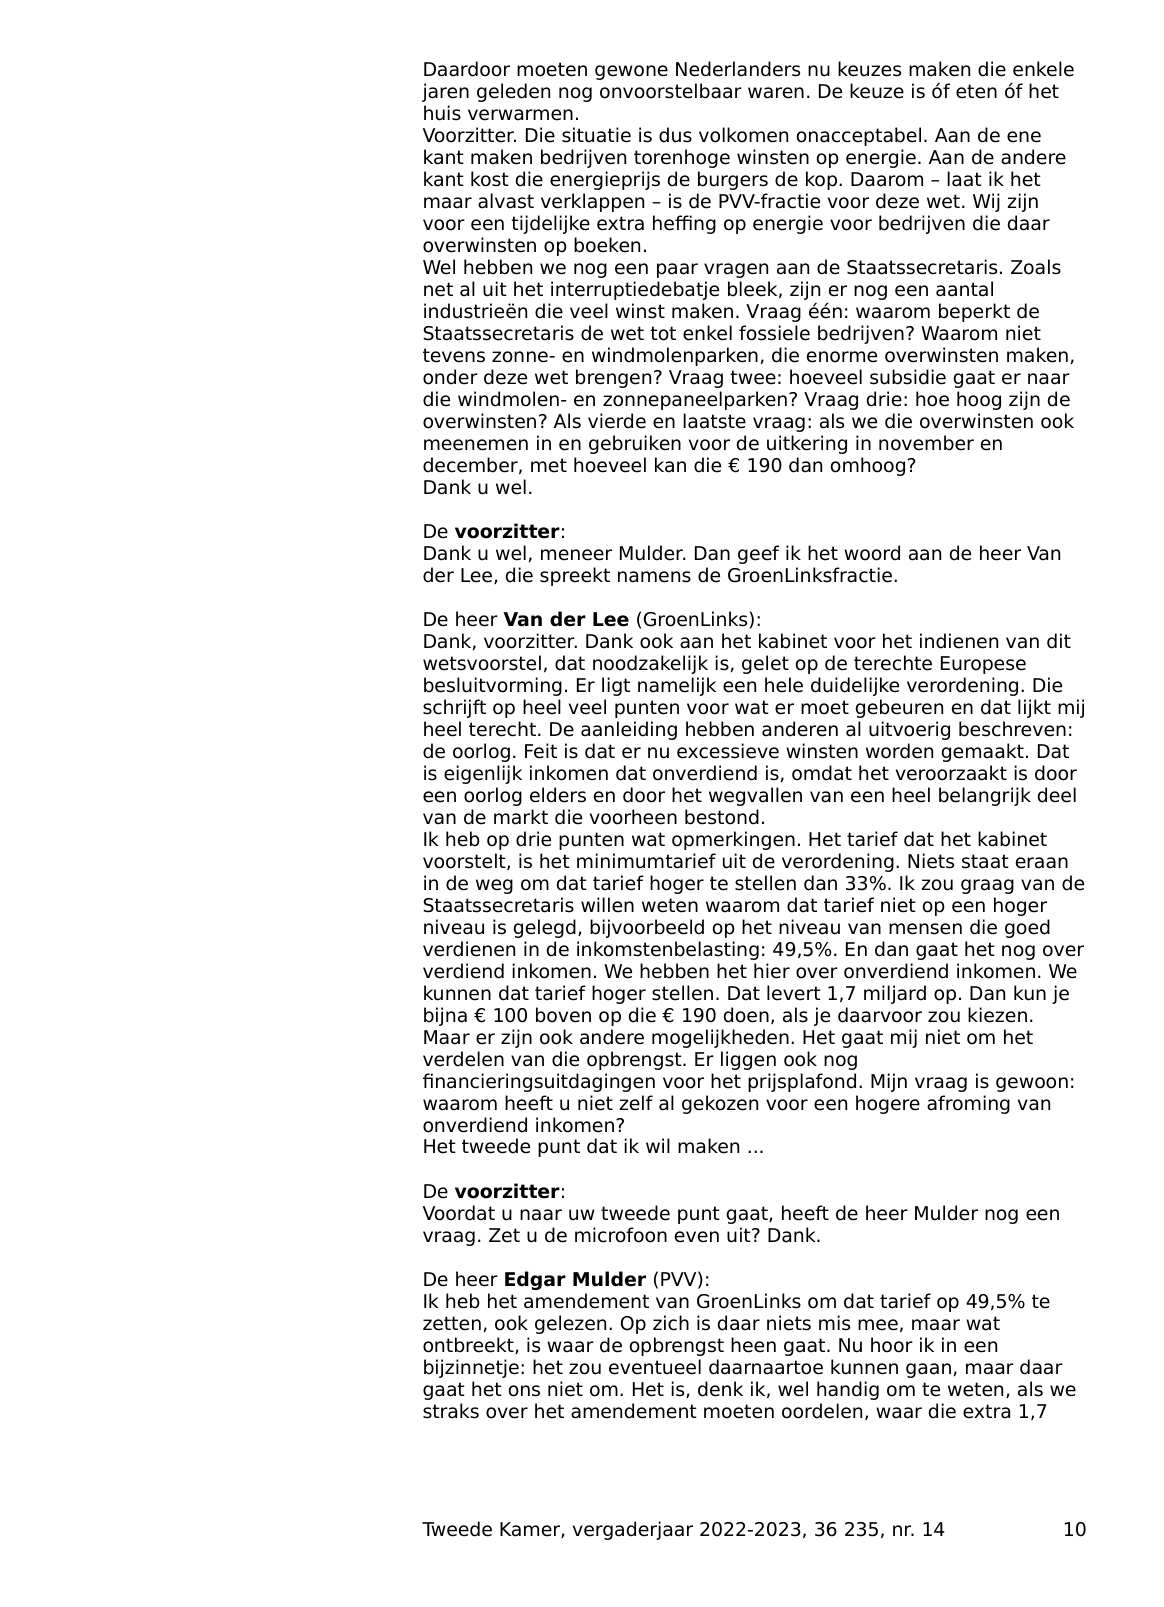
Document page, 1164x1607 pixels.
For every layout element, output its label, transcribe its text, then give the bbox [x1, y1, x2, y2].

text De voorzitter: [422, 1181, 1087, 1203]
text De voorzitter: [422, 521, 1087, 543]
text Ik heb het amendement van GroenLinks om dat tarief op 49,5% te zetten, ook gelezen. Op zich is daar niets mis mee, maar wat ontbreekt, is waar de opbrengst heen gaat. Nu hoor ik in een bijzinnetje: het zou eventueel daarnaartoe kunnen gaan, maar daar gaat het ons niet om. Het is, denk ik, wel handig om te weten, als we straks over het amendement moeten oordelen, waar die extra 1,7 [422, 1291, 1087, 1423]
text Ik heb op drie punten wat opmerkingen. Het tarief dat het kabinet voorstelt, is het minimumtarief uit de verordening. Niets staat eraan in de weg om dat tarief hoger te stellen dan 33%. Ik zou graag van de Staatssecretaris willen weten waarom dat tarief niet op een hoger niveau is gelegd, bijvoorbeeld op het niveau van mensen die goed verdienen in de inkomstenbelasting: 49,5%. En dan gaat het nog over verdiend inkomen. We hebben het hier over onverdiend inkomen. We kunnen dat tarief hoger stellen. Dat levert 1,7 miljard op. Dan kun je bijna € 100 boven op die € 190 doen, als je daarvoor zou kiezen. Maar er zijn ook andere mogelijkheden. Het gaat mij niet om het verdelen van die opbrengst. Er liggen ook nog financieringsuitdagingen voor het prijsplafond. Mijn vraag is gewoon: waarom heeft u niet zelf al gekozen voor een hogere afroming van onverdiend inkomen? [422, 829, 1087, 1136]
text Voordat u naar uw tweede punt gaat, heeft de heer Mulder nog een vraag. Zet u de microfoon even uit? Dank. [422, 1203, 1087, 1247]
text Voorzitter. Die situatie is dus volkomen onacceptabel. Aan de ene kant maken bedrijven torenhoge winsten op energie. Aan de andere kant kost die energieprijs de burgers de kop. Daarom – laat ik het maar alvast verklappen – is de PVV-fractie voor deze wet. Wij zijn voor een tijdelijke extra heffing op energie voor bedrijven die daar overwinsten op boeken. [422, 125, 1087, 257]
text De heer Van der Lee (GroenLinks): [422, 609, 1087, 631]
text Dank u wel. [422, 477, 1087, 499]
text Het tweede punt dat ik wil maken ... [422, 1136, 1087, 1158]
text Wel hebben we nog een paar vragen aan de Staatssecretaris. Zoals net al uit het interruptiedebatje bleek, zijn er nog een aantal industrieën die veel winst maken. Vraag één: waarom beperkt de Staatssecretaris de wet tot enkel fossiele bedrijven? Waarom niet tevens zonne- en windmolenparken, die enorme overwinsten maken, onder deze wet brengen? Vraag twee: hoeveel subsidie gaat er naar die windmolen- en zonnepaneelparken? Vraag drie: hoe hoog zijn de overwinsten? Als vierde en laatste vraag: als we die overwinsten ook meenemen in en gebruiken voor de uitkering in november en december, met hoeveel kan die € 190 dan omhoog? [422, 257, 1087, 477]
text Dank, voorzitter. Dank ook aan het kabinet voor het indienen van dit wetsvoorstel, dat noodzakelijk is, gelet op de terechte Europese besluitvorming. Er ligt namelijk een hele duidelijke verordening. Die schrijft op heel veel punten voor wat er moet gebeuren en dat lijkt mij heel terecht. De aanleiding hebben anderen al uitvoerig beschreven: de oorlog. Feit is dat er nu excessieve winsten worden gemaakt. Dat is eigenlijk inkomen dat onverdiend is, omdat het veroorzaakt is door een oorlog elders en door het wegvallen van een heel belangrijk deel van de markt die voorheen bestond. [422, 631, 1087, 829]
text Dank u wel, meneer Mulder. Dan geef ik het woord aan de heer Van der Lee, die spreekt namens de GroenLinksfractie. [422, 543, 1087, 587]
text Daardoor moeten gewone Nederlanders nu keuzes maken die enkele jaren geleden nog onvoorstelbaar waren. De keuze is óf eten óf het huis verwarmen. [422, 59, 1087, 125]
text De heer Edgar Mulder (PVV): [422, 1269, 1087, 1291]
